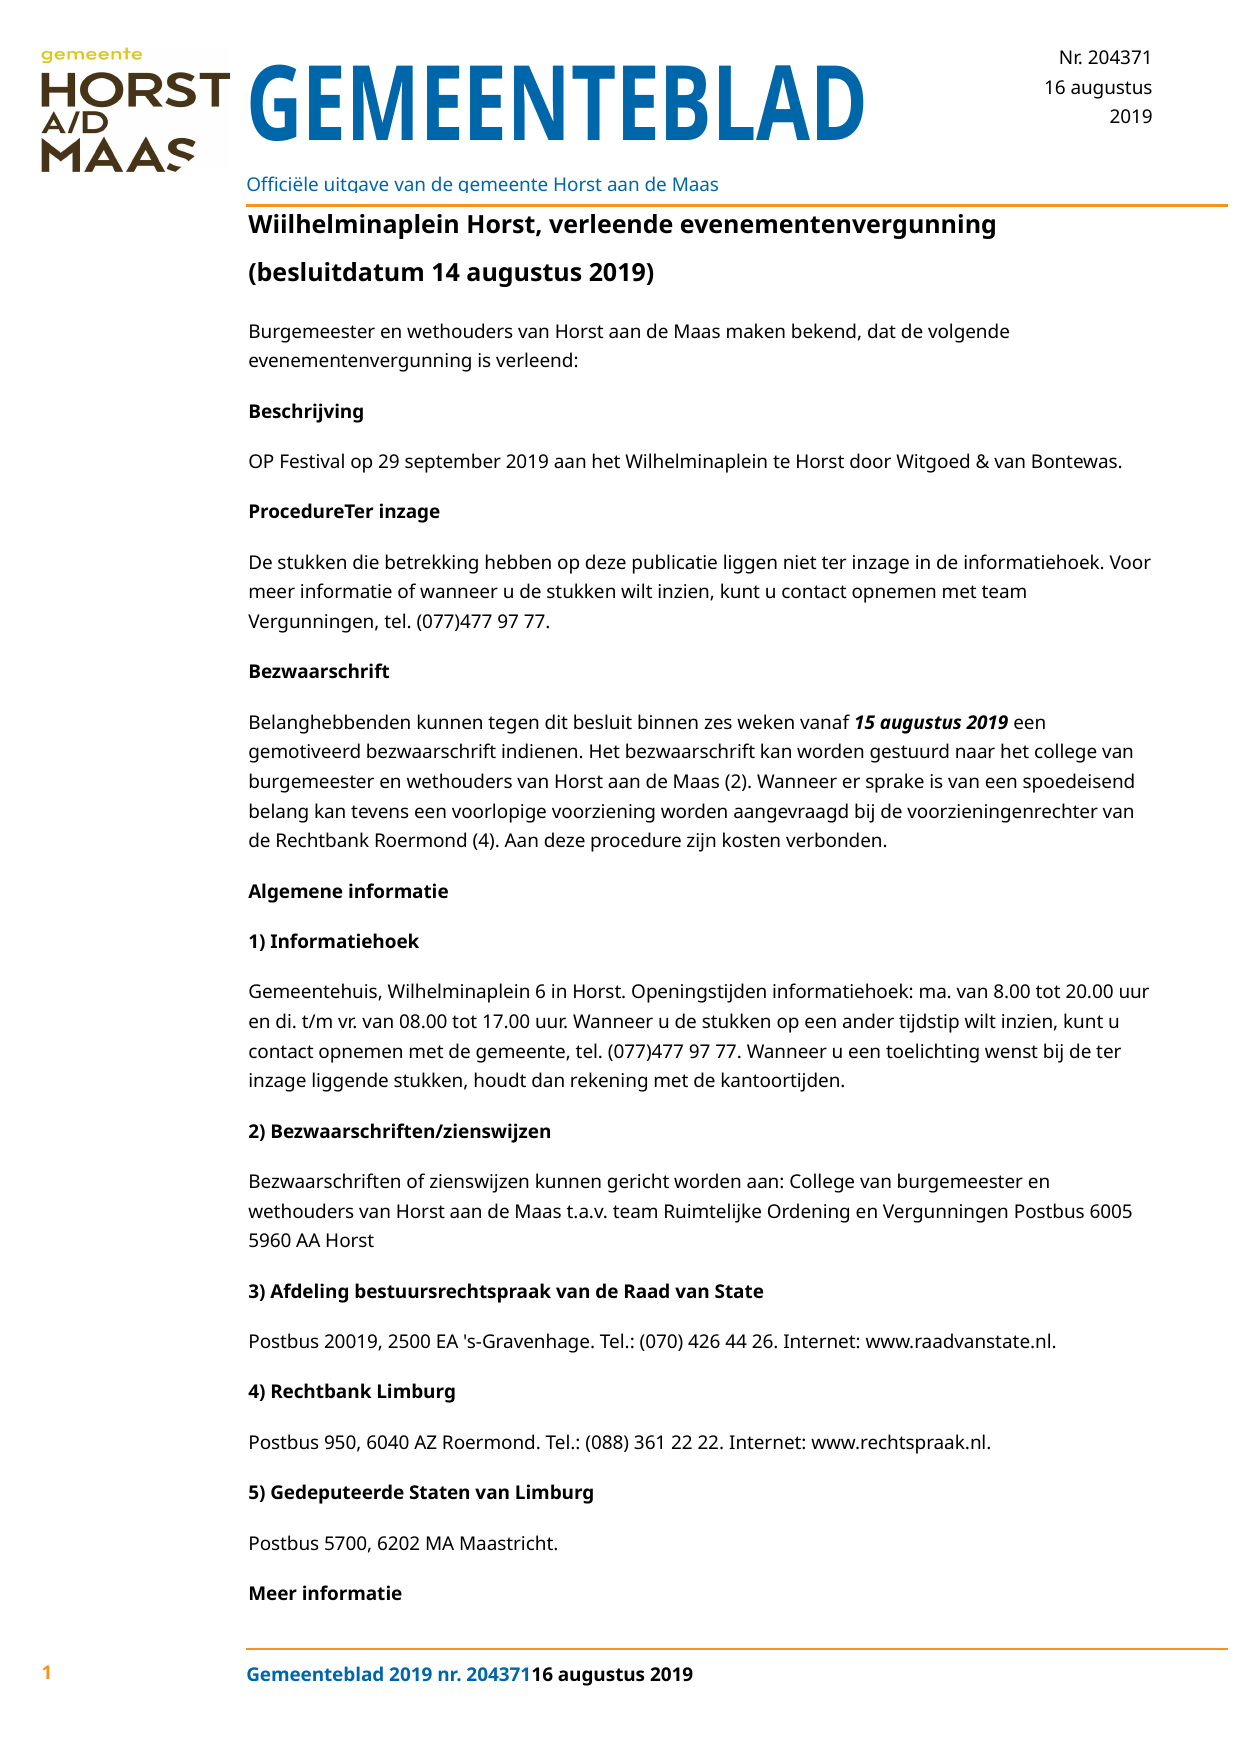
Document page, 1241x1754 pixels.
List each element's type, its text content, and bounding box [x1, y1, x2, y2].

text 2) Bezwaarschriften/zienswijzen [248, 1118, 1152, 1144]
text Burgemeester en wethouders van Horst aan de Maas maken bekend, dat de volgende evenementenvergunning is verleend: [248, 318, 1152, 373]
text OP Festival op 29 september 2019 aan het Wilhelminaplein te Horst door Witgoed & van Bontewas. [248, 448, 1152, 474]
text Postbus 5700, 6202 MA Maastricht. [248, 1530, 1152, 1556]
text ProcedureTer inzage [248, 499, 1152, 524]
text Postbus 20019, 2500 EA 's-Gravenhage. Tel.: (070) 426 44 26. Internet: www.raadvanstate.nl. [248, 1328, 1152, 1354]
text Belanghebbenden kunnen tegen dit besluit binnen zes weken vanaf 15 augustus 2019 een gemotiveerd bezwaarschrift indienen. Het bezwaarschrift kan worden gestuurd naar het college van burgemeester en wethouders van Horst aan de Maas (2). Wanneer er sprake is van een spoedeisend belang kan tevens een voorlopige voorziening worden aangevraagd bij de voorzieningenrechter van de Rechtbank Roermond (4). Aan deze procedure zijn kosten verbonden. [248, 709, 1152, 853]
text Algemene informatie [248, 878, 1152, 904]
text Bezwaarschriften of zienswijzen kunnen gericht worden aan: College van burgemeester en wethouders van Horst aan de Maas t.a.v. team Ruimtelijke Ordening en Vergunningen Postbus 6005 5960 AA Horst [248, 1168, 1152, 1253]
text 3) Afdeling bestuursrechtspraak van de Raad van State [248, 1278, 1152, 1304]
text Beschrijving [248, 398, 1152, 424]
text 5) Gedeputeerde Staten van Limburg [248, 1479, 1152, 1505]
text De stukken die betrekking hebben op deze publicatie liggen niet ter inzage in de informatiehoek. Voor meer informatie of wanneer u de stukken wilt inzien, kunt u contact opnemen met team Vergunningen, tel. (077)477 97 77. [248, 549, 1152, 634]
picture [41, 47, 231, 172]
text Meer informatie [248, 1580, 1152, 1606]
text 1) Informatiehoek [248, 928, 1152, 954]
text Bezwaarschrift [248, 659, 1152, 684]
text Wiilhelminaplein Horst, verleende evenementenvergunning (besluitdatum 14 augustus 2019) [248, 207, 1152, 288]
text Gemeentehuis, Wilhelminaplein 6 in Horst. Openingstijden informatiehoek: ma. van 8.00 tot 20.00 uur en di. t/m vr. van 08.00 tot 17.00 uur. Wanneer u de stukken op een ander tijdstip wilt inzien, kunt u contact opnemen met de gemeente, tel. (077)477 97 77. Wanneer u een toelichting wenst bij de ter inzage liggende stukken, houdt dan rekening met de kantoortijden. [248, 979, 1152, 1093]
text Postbus 950, 6040 AZ Roermond. Tel.: (088) 361 22 22. Internet: www.rechtspraak.nl. [248, 1429, 1152, 1455]
text 4) Rechtbank Limburg [248, 1379, 1152, 1404]
